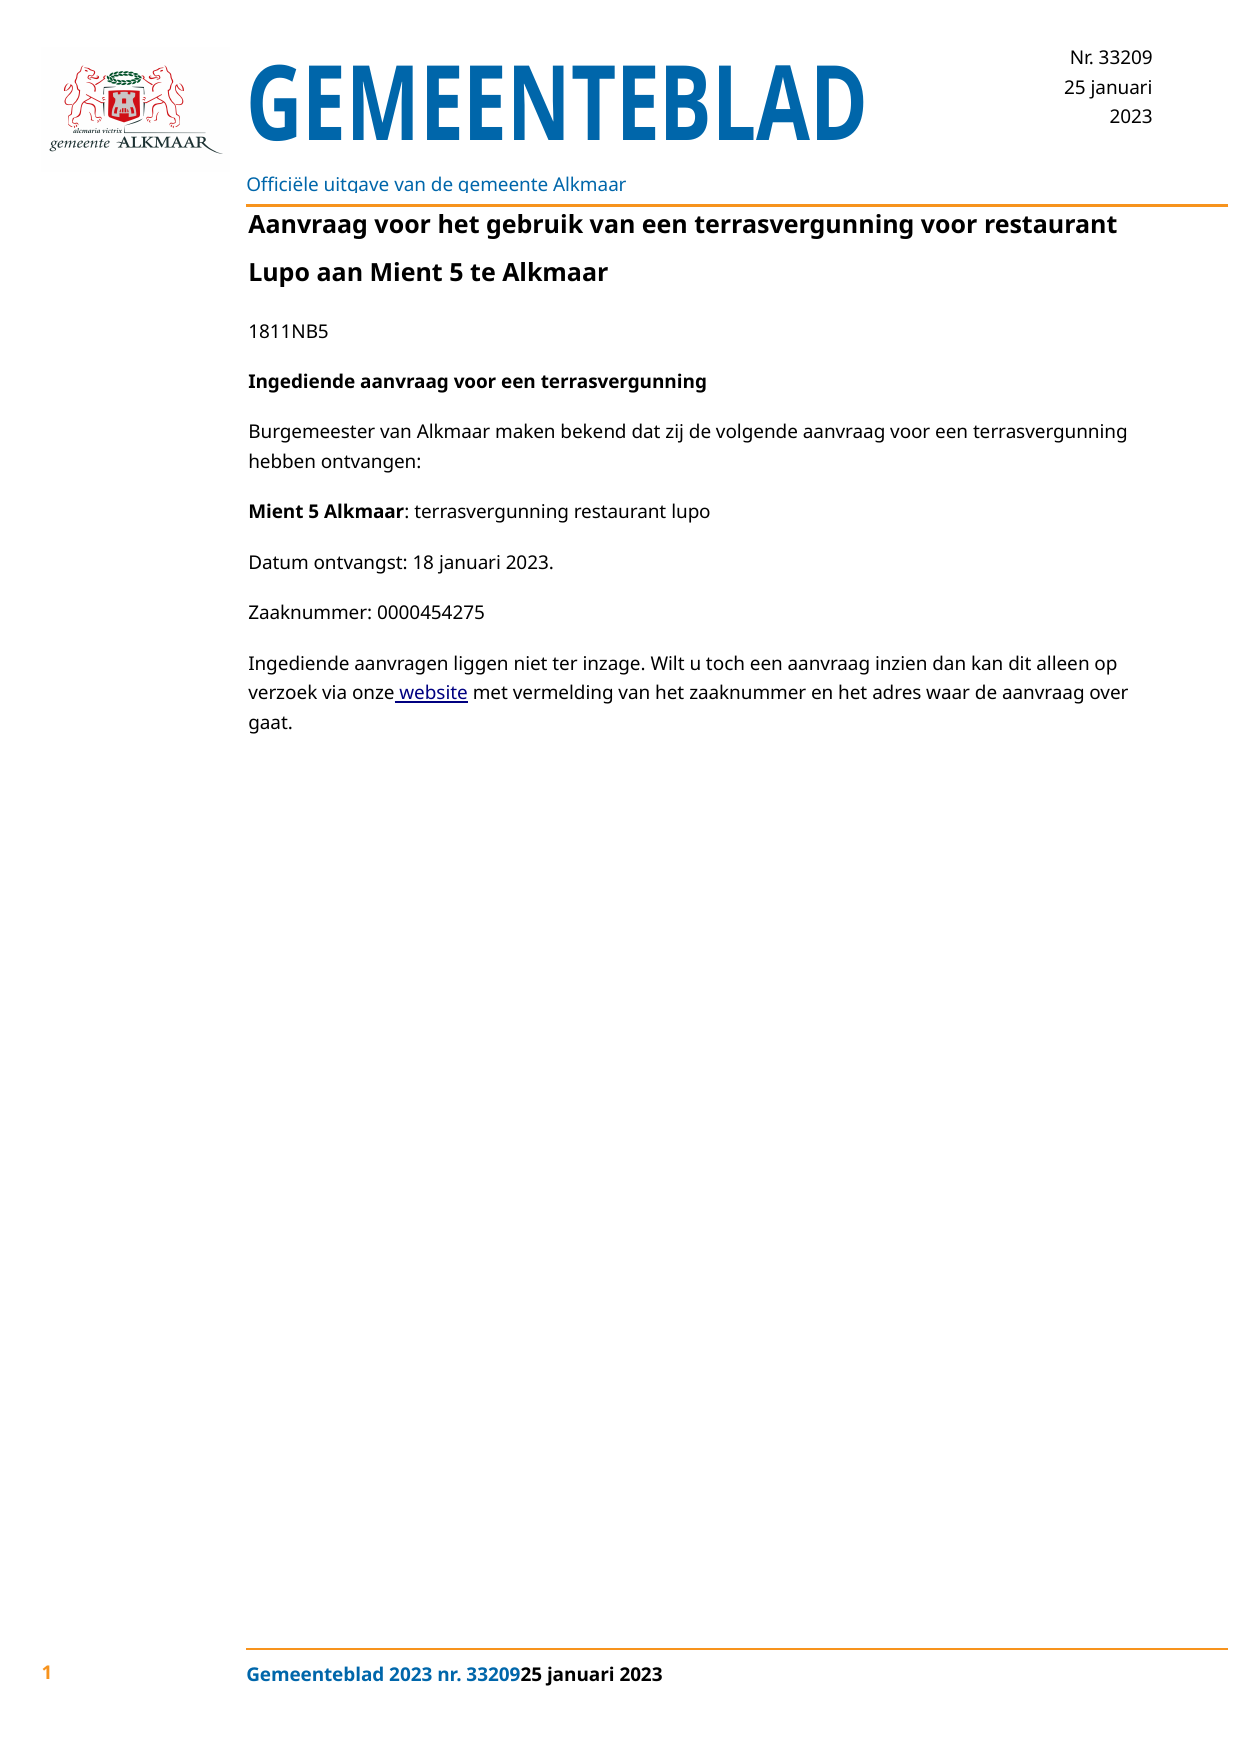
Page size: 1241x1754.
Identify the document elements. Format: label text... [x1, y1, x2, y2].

text 1811NB5 [248, 318, 1152, 344]
text Mient 5 Alkmaar: terrasvergunning restaurant lupo [248, 499, 1152, 524]
text Ingediende aanvragen liggen niet ter inzage. Wilt u toch een aanvraag inzien dan kan dit alleen op verzoek via onze website met vermelding van het zaaknummer en het adres waar de aanvraag over gaat. [248, 650, 1152, 735]
text Aanvraag voor het gebruik van een terrasvergunning voor restaurant Lupo aan Mient 5 te Alkmaar [248, 207, 1152, 288]
text Burgemeester van Alkmaar maken bekend dat zij de volgende aanvraag voor een terrasvergunning hebben ontvangen: [248, 419, 1152, 474]
picture [41, 47, 231, 172]
text Ingediende aanvraag voor een terrasvergunning [248, 368, 1152, 394]
text Zaaknummer: 0000454275 [248, 599, 1152, 625]
text Datum ontvangst: 18 januari 2023. [248, 549, 1152, 575]
